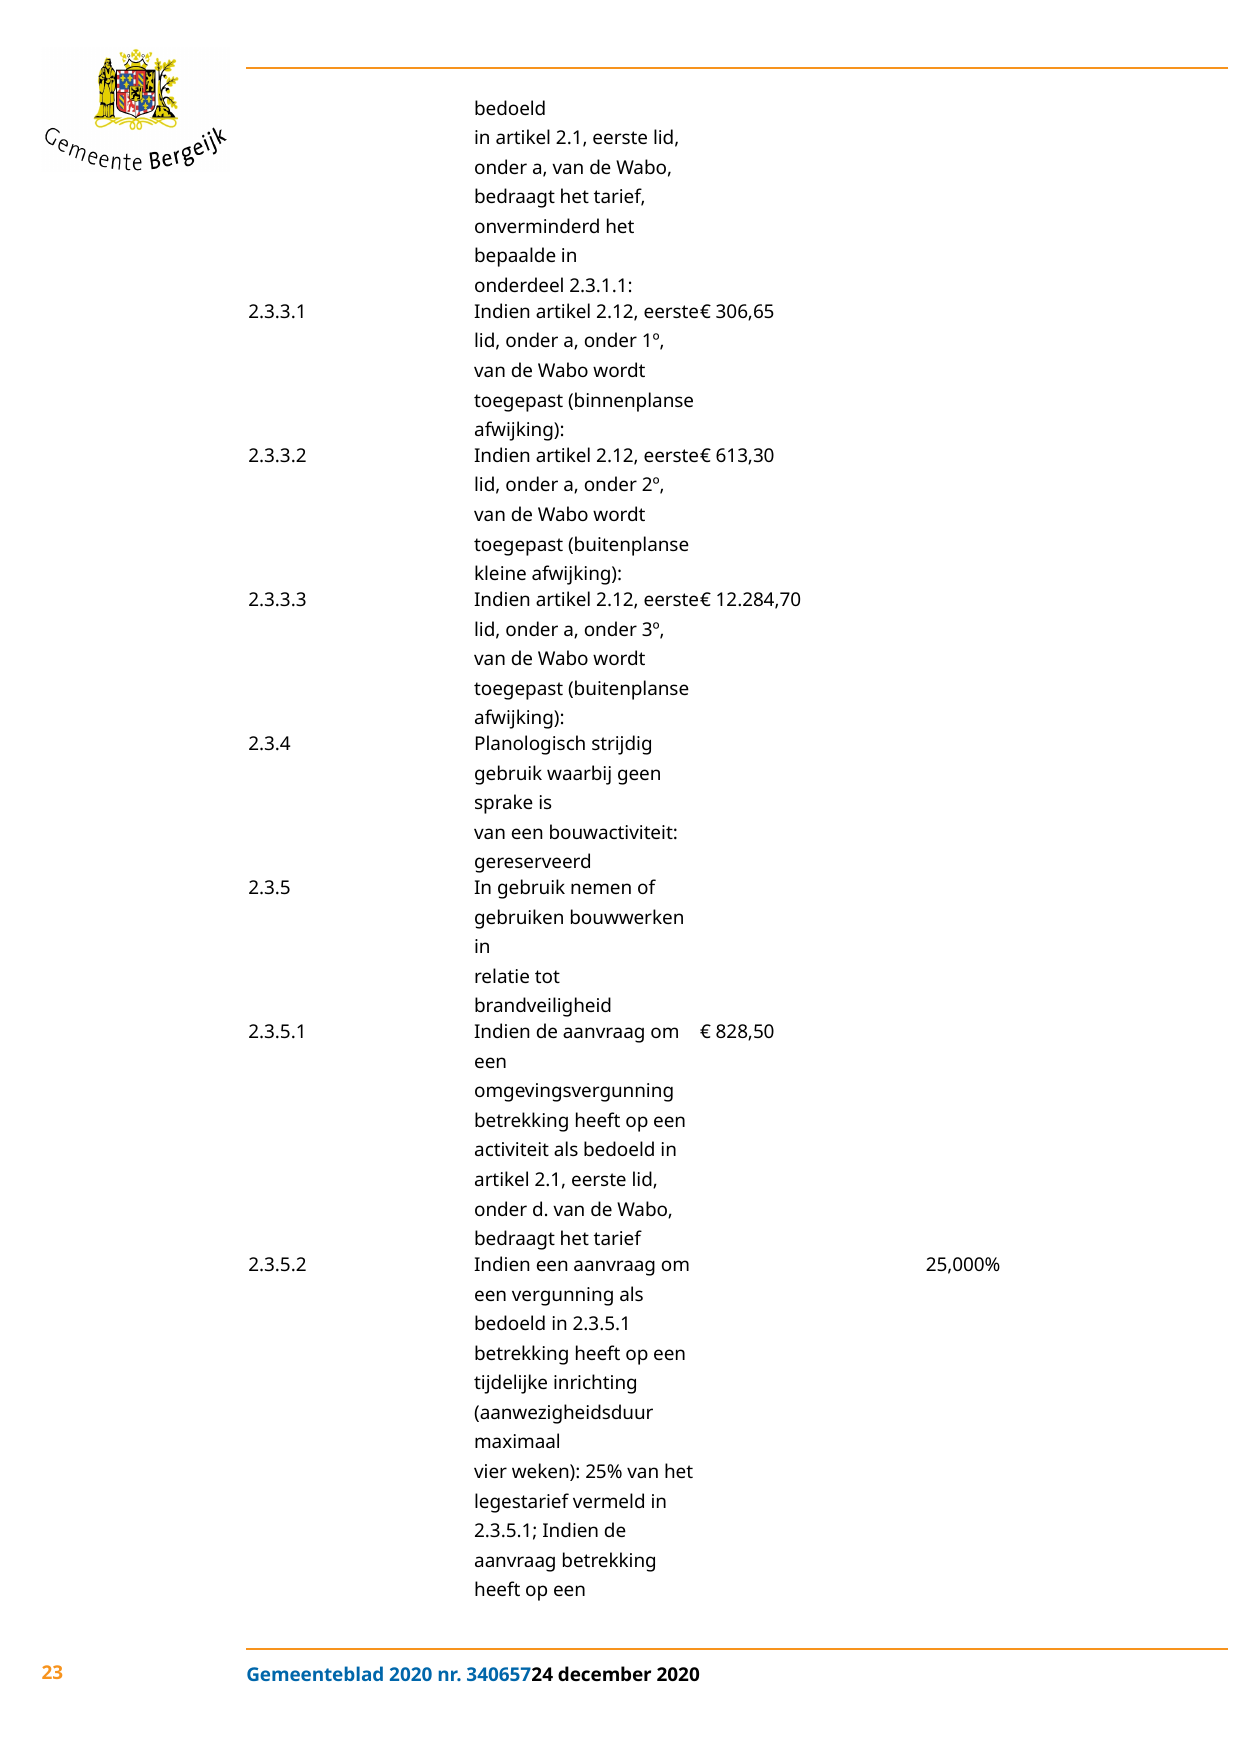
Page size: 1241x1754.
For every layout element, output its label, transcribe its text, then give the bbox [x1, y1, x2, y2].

table_cell [926, 1018, 1152, 1251]
table_cell [926, 874, 1152, 1018]
table_cell 2.3.5.2 [248, 1251, 474, 1602]
table_cell [700, 95, 926, 298]
table_cell 25,000% [926, 1251, 1152, 1602]
table_cell € 613,30 [700, 442, 926, 586]
table_cell 2.3.3.1 [248, 298, 474, 442]
table_cell [926, 442, 1152, 586]
table_cell Indien artikel 2.12, eerste lid, onder a, onder 3º, van de Wabo wordt toegepast (buitenplanse afwijking): [474, 586, 700, 730]
table_cell Indien de aanvraag om een omgevingsvergunning betrekking heeft op een activiteit als bedoeld in artikel 2.1, eerste lid, onder d. van de Wabo, bedraagt het tarief [474, 1018, 700, 1251]
table_cell € 12.284,70 [700, 586, 926, 730]
table_cell [926, 730, 1152, 874]
table_cell Indien artikel 2.12, eerste lid, onder a, onder 2º, van de Wabo wordt toegepast (buitenplanse kleine afwijking): [474, 442, 700, 586]
table_cell 2.3.5 [248, 874, 474, 1018]
table_cell € 306,65 [700, 298, 926, 442]
table_cell 2.3.3.2 [248, 442, 474, 586]
table_cell [926, 95, 1152, 298]
table_cell € 828,50 [700, 1018, 926, 1251]
table_cell 2.3.5.1 [248, 1018, 474, 1251]
table_cell 2.3.4 [248, 730, 474, 874]
table_cell [926, 586, 1152, 730]
table_cell bedoeld in artikel 2.1, eerste lid, onder a, van de Wabo, bedraagt het tarief, onverminderd het bepaalde in onderdeel 2.3.1.1: [474, 95, 700, 298]
table_cell 2.3.3.3 [248, 586, 474, 730]
table_cell In gebruik nemen of gebruiken bouwwerken in relatie tot brandveiligheid [474, 874, 700, 1018]
table_cell [926, 298, 1152, 442]
table_cell [248, 95, 474, 298]
table_cell Indien een aanvraag om een vergunning als bedoeld in 2.3.5.1 betrekking heeft op een tijdelijke inrichting (aanwezigheidsduur maximaal vier weken): 25% van het legestarief vermeld in 2.3.5.1; Indien de aanvraag betrekking heeft op een [474, 1251, 700, 1602]
table_cell [700, 1251, 926, 1602]
table_cell [700, 730, 926, 874]
picture [41, 47, 231, 172]
table_cell Indien artikel 2.12, eerste lid, onder a, onder 1º, van de Wabo wordt toegepast (binnenplanse afwijking): [474, 298, 700, 442]
table_cell [700, 874, 926, 1018]
table_cell Planologisch strijdig gebruik waarbij geen sprake is van een bouwactiviteit: gereserveerd [474, 730, 700, 874]
